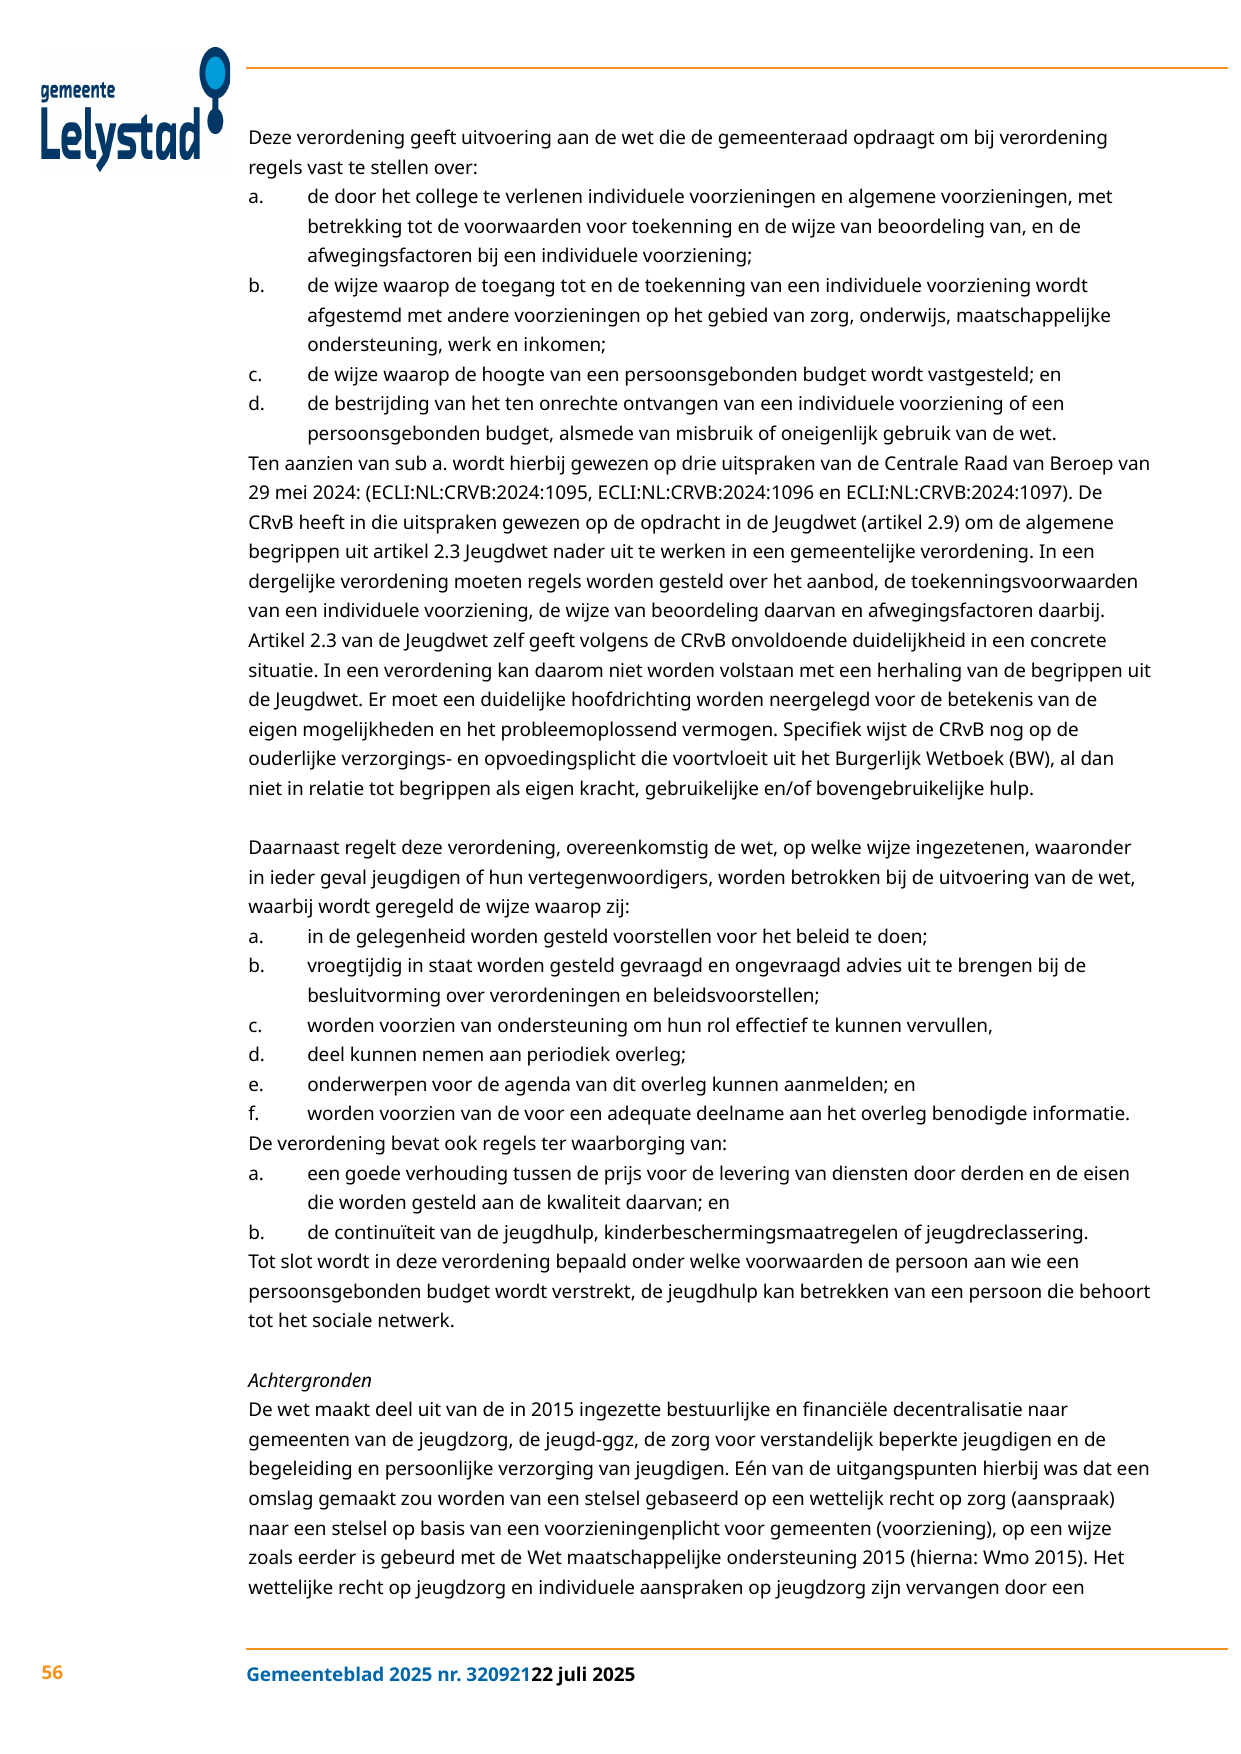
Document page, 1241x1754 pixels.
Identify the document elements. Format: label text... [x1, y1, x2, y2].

list worden voorzien van ondersteuning om hun rol effectief te kunnen vervullen, [248, 1012, 1152, 1038]
list in de gelegenheid worden gesteld voorstellen voor het beleid te doen; [248, 923, 1152, 949]
text Daarnaast regelt deze verordening, overeenkomstig de wet, op welke wijze ingezetenen, waaronder in ieder geval jeugdigen of hun vertegenwoordigers, worden betrokken bij de uitvoering van de wet, waarbij wordt geregeld de wijze waarop zij: [248, 834, 1152, 919]
list een goede verhouding tussen de prijs voor de levering van diensten door derden en de eisen die worden gesteld aan de kwaliteit daarvan; en [248, 1160, 1152, 1215]
list worden voorzien van de voor een adequate deelname aan het overleg benodigde informatie. [248, 1101, 1152, 1126]
picture [41, 47, 231, 172]
text De verordening bevat ook regels ter waarborging van: [248, 1130, 1152, 1156]
list de wijze waarop de hoogte van een persoonsgebonden budget wordt vastgesteld; en [248, 361, 1152, 387]
list de door het college te verlenen individuele voorzieningen en algemene voorzieningen, met betrekking tot de voorwaarden voor toekenning en de wijze van beoordeling van, en de afwegingsfactoren bij een individuele voorziening; [248, 183, 1152, 268]
list vroegtijdig in staat worden gesteld gevraagd en ongevraagd advies uit te brengen bij de besluitvorming over verordeningen en beleidsvoorstellen; [248, 953, 1152, 1008]
list deel kunnen nemen aan periodiek overleg; [248, 1041, 1152, 1067]
list de bestrijding van het ten onrechte ontvangen van een individuele voorziening of een persoonsgebonden budget, alsmede van misbruik of oneigenlijk gebruik van de wet. [248, 391, 1152, 446]
text Tot slot wordt in deze verordening bepaald onder welke voorwaarden de persoon aan wie een persoonsgebonden budget wordt verstrekt, de jeugdhulp kan betrekken van een persoon die behoort tot het sociale netwerk. [248, 1248, 1152, 1333]
text Ten aanzien van sub a. wordt hierbij gewezen op drie uitspraken van de Centrale Raad van Beroep van 29 mei 2024: (ECLI:NL:CRVB:2024:1095, ECLI:NL:CRVB:2024:1096 en ECLI:NL:CRVB:2024:1097). De CRvB heeft in die uitspraken gewezen op de opdracht in de Jeugdwet (artikel 2.9) om de algemene begrippen uit artikel 2.3 Jeugdwet nader uit te werken in een gemeentelijke verordening. In een dergelijke verordening moeten regels worden gesteld over het aanbod, de toekenningsvoorwaarden van een individuele voorziening, de wijze van beoordeling daarvan en afwegingsfactoren daarbij. Artikel 2.3 van de Jeugdwet zelf geeft volgens de CRvB onvoldoende duidelijkheid in een concrete situatie. In een verordening kan daarom niet worden volstaan met een herhaling van de begrippen uit de Jeugdwet. Er moet een duidelijke hoofdrichting worden neergelegd voor de betekenis van de eigen mogelijkheden en het probleemoplossend vermogen. Specifiek wijst de CRvB nog op de ouderlijke verzorgings- en opvoedingsplicht die voortvloeit uit het Burgerlijk Wetboek (BW), al dan niet in relatie tot begrippen als eigen kracht, gebruikelijke en/of bovengebruikelijke hulp. [248, 450, 1152, 801]
list de wijze waarop de toegang tot en de toekenning van een individuele voorziening wordt afgestemd met andere voorzieningen op het gebied van zorg, onderwijs, maatschappelijke ondersteuning, werk en inkomen; [248, 272, 1152, 357]
text De wet maakt deel uit van de in 2015 ingezette bestuurlijke en financiële decentralisatie naar gemeenten van de jeugdzorg, de jeugd-ggz, de zorg voor verstandelijk beperkte jeugdigen en de begeleiding en persoonlijke verzorging van jeugdigen. Eén van de uitgangspunten hierbij was dat een omslag gemaakt zou worden van een stelsel gebaseerd op een wettelijk recht op zorg (aanspraak) naar een stelsel op basis van een voorzieningenplicht voor gemeenten (voorziening), op een wijze zoals eerder is gebeurd met de Wet maatschappelijke ondersteuning 2015 (hierna: Wmo 2015). Het wettelijke recht op jeugdzorg en individuele aanspraken op jeugdzorg zijn vervangen door een [248, 1396, 1152, 1600]
list onderwerpen voor de agenda van dit overleg kunnen aanmelden; en [248, 1071, 1152, 1097]
text Deze verordening geeft uitvoering aan de wet die de gemeenteraad opdraagt om bij verordening regels vast te stellen over: [248, 124, 1152, 180]
text Achtergronden [248, 1367, 1152, 1393]
list de continuïteit van de jeugdhulp, kinderbeschermingsmaatregelen of jeugdreclassering. [248, 1219, 1152, 1245]
